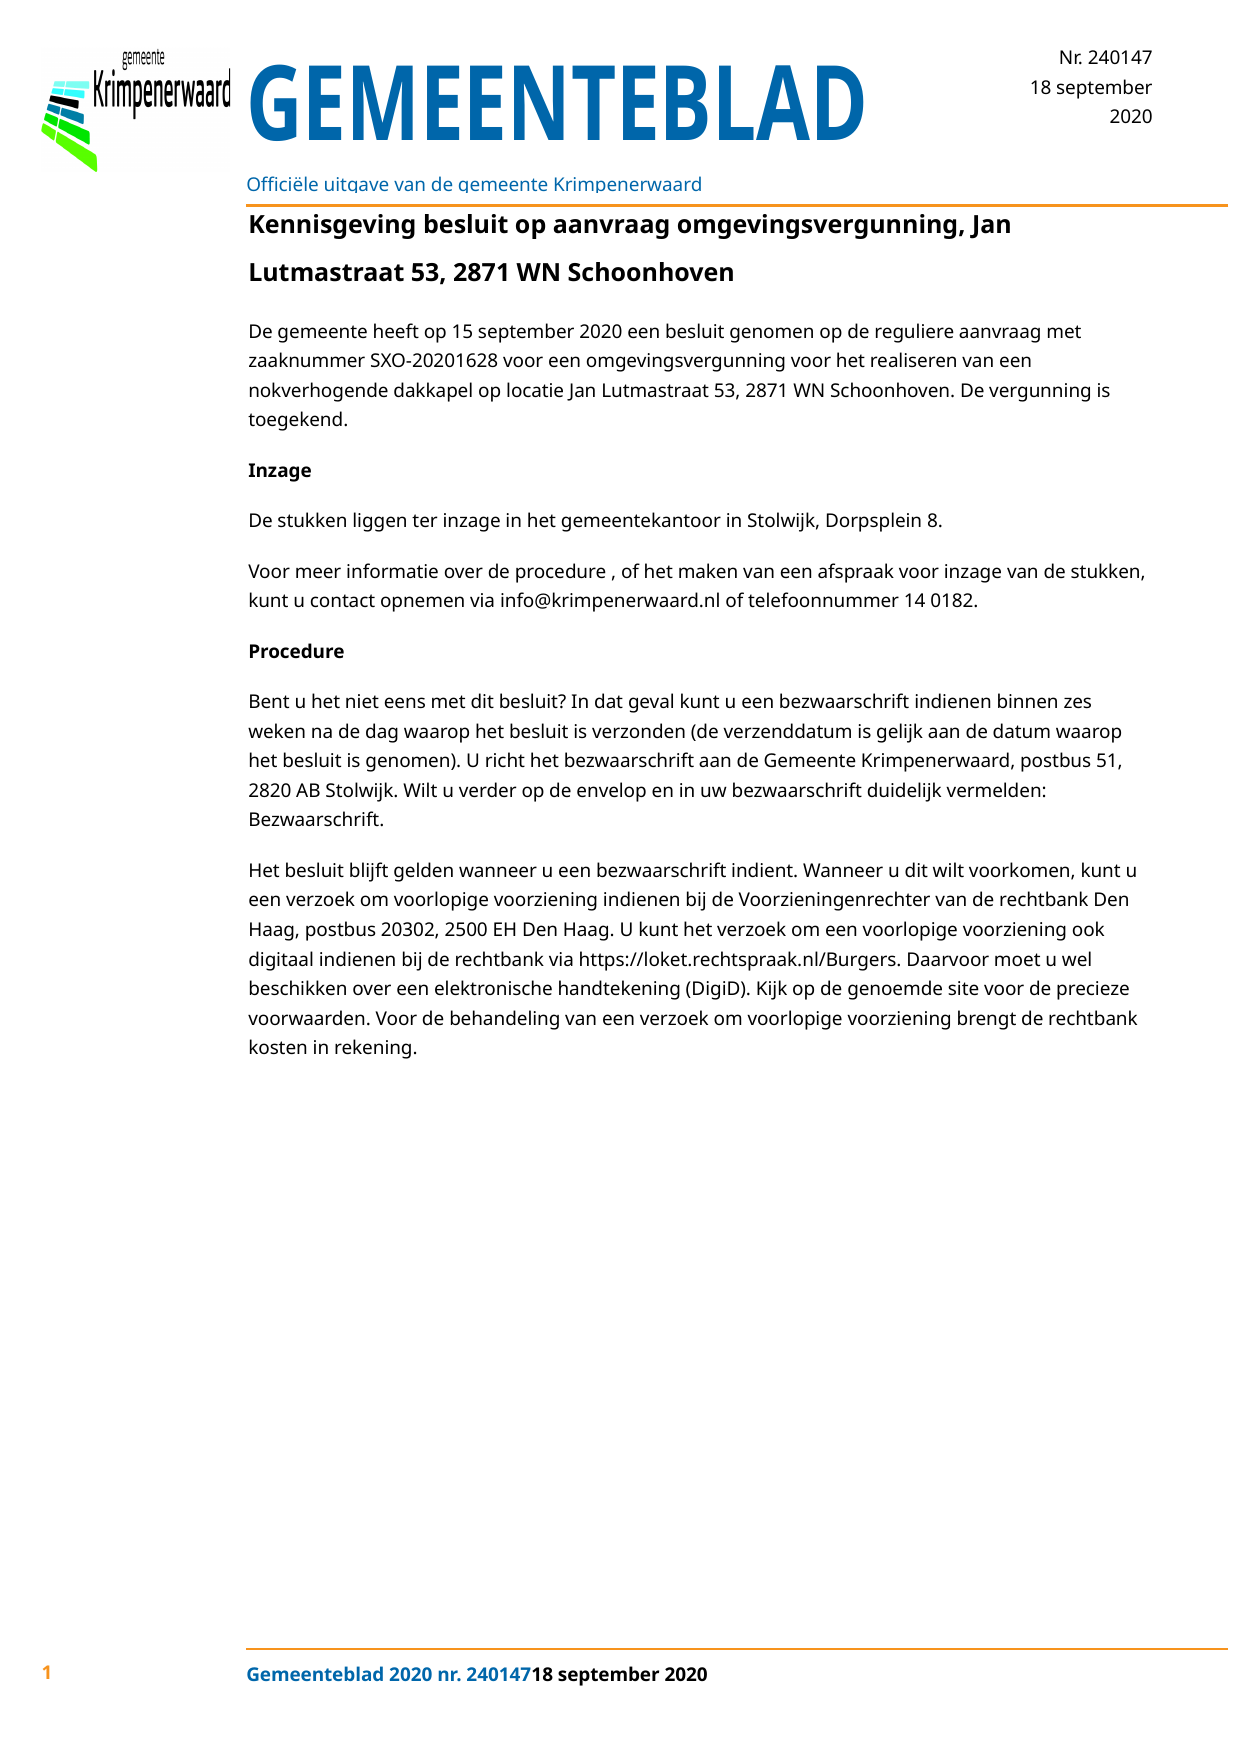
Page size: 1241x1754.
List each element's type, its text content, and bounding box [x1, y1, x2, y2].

text Het besluit blijft gelden wanneer u een bezwaarschrift indient. Wanneer u dit wilt voorkomen, kunt u een verzoek om voorlopige voorziening indienen bij de Voorzieningenrechter van de rechtbank Den Haag, postbus 20302, 2500 EH Den Haag. U kunt het verzoek om een voorlopige voorziening ook digitaal indienen bij de rechtbank via https://loket.rechtspraak.nl/Burgers. Daarvoor moet u wel beschikken over een elektronische handtekening (DigiD). Kijk op de genoemde site voor de precieze voorwaarden. Voor de behandeling van een verzoek om voorlopige voorziening brengt de rechtbank kosten in rekening. [248, 857, 1152, 1060]
text Kennisgeving besluit op aanvraag omgevingsvergunning, Jan Lutmastraat 53, 2871 WN Schoonhoven [248, 207, 1152, 288]
text De gemeente heeft op 15 september 2020 een besluit genomen op de reguliere aanvraag met zaaknummer SXO-20201628 voor een omgevingsvergunning voor het realiseren van een nokverhogende dakkapel op locatie Jan Lutmastraat 53, 2871 WN Schoonhoven. De vergunning is toegekend. [248, 318, 1152, 432]
text De stukken liggen ter inzage in het gemeentekantoor in Stolwijk, Dorpsplein 8. [248, 507, 1152, 533]
picture [41, 47, 231, 172]
text Inzage [248, 457, 1152, 483]
text Bent u het niet eens met dit besluit? In dat geval kunt u een bezwaarschrift indienen binnen zes weken na de dag waarop het besluit is verzonden (de verzenddatum is gelijk aan de datum waarop het besluit is genomen). U richt het bezwaarschrift aan de Gemeente Krimpenerwaard, postbus 51, 2820 AB Stolwijk. Wilt u verder op de envelop en in uw bezwaarschrift duidelijk vermelden: Bezwaarschrift. [248, 688, 1152, 832]
text Procedure [248, 638, 1152, 664]
text Voor meer informatie over de procedure , of het maken van een afspraak voor inzage van de stukken, kunt u contact opnemen via info@krimpenerwaard.nl of telefoonnummer 14 0182. [248, 558, 1152, 613]
